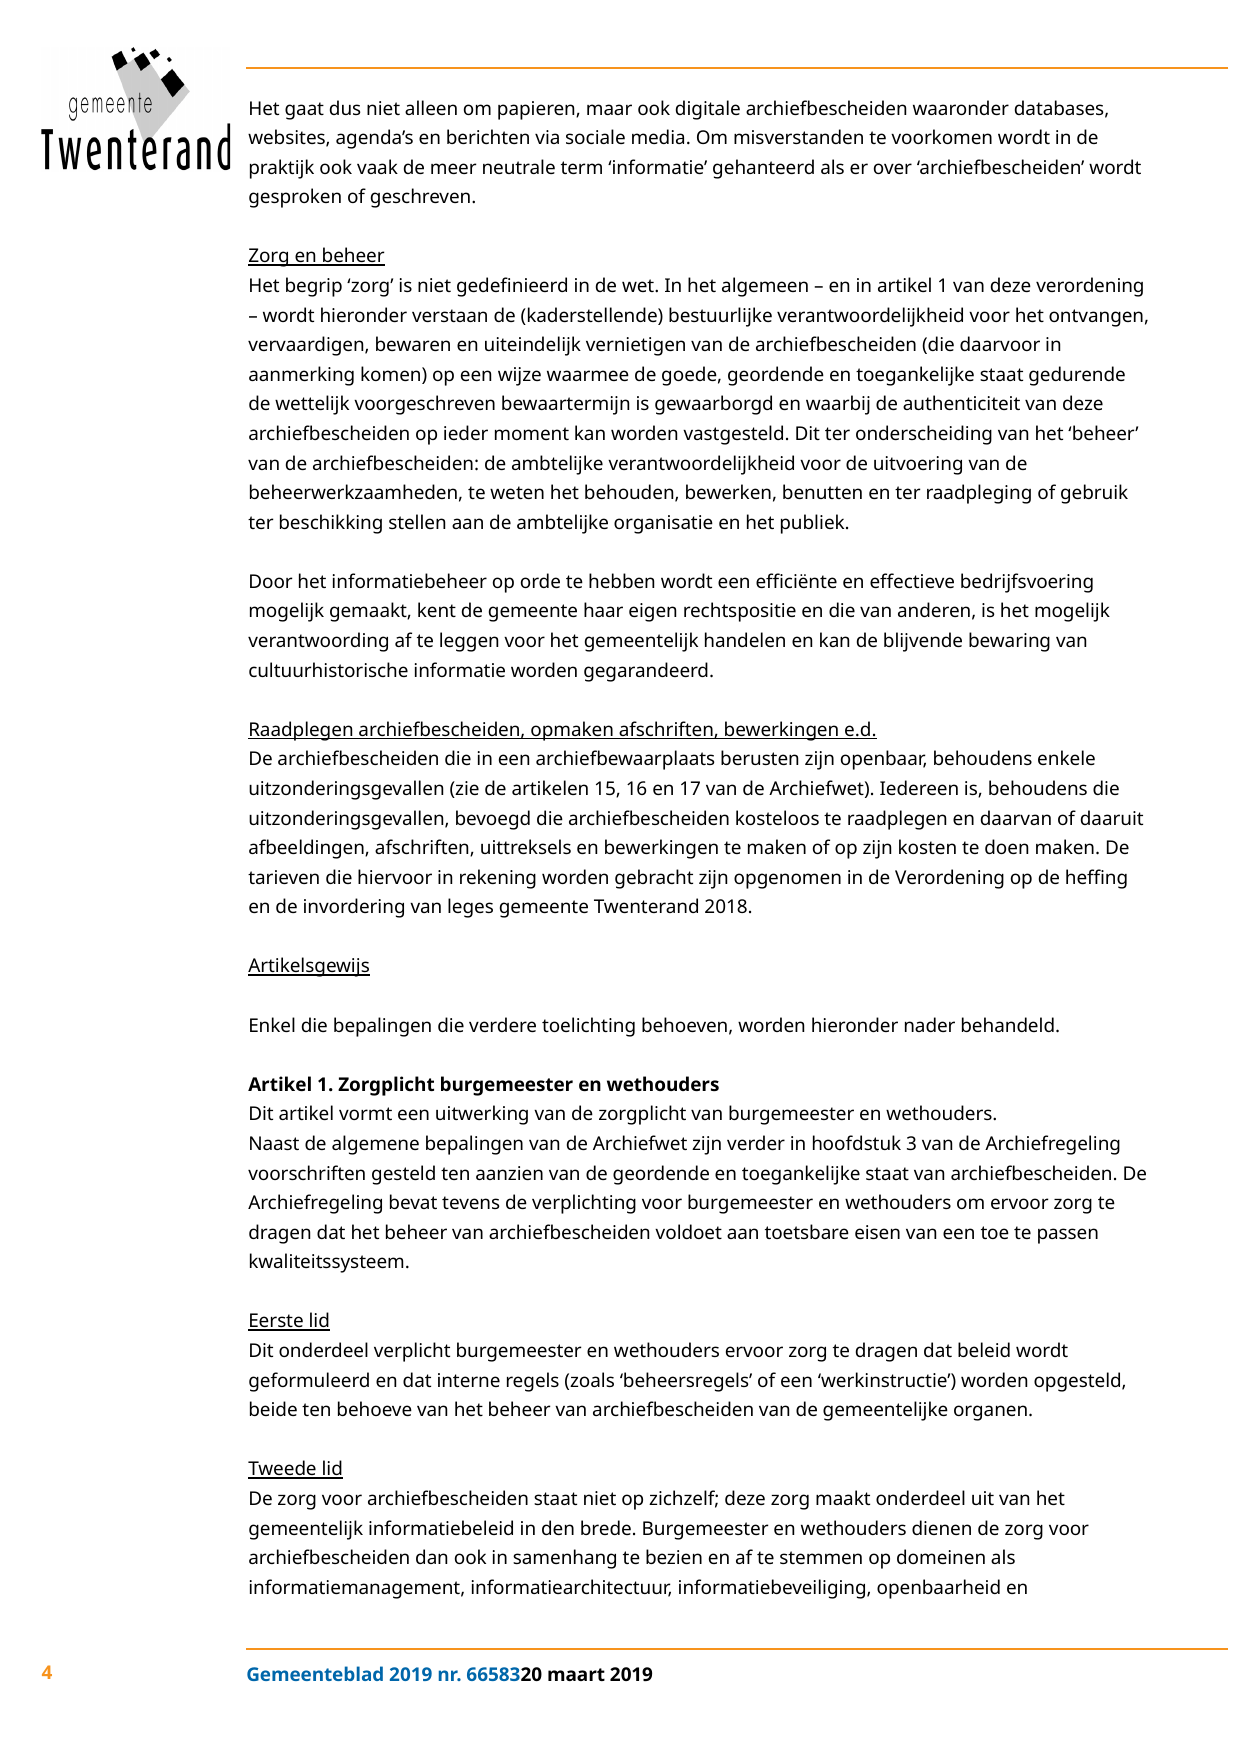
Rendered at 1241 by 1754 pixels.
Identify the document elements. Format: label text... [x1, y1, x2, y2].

text Het gaat dus niet alleen om papieren, maar ook digitale archiefbescheiden waaronder databases, websites, agenda’s en berichten via sociale media. Om misverstanden te voorkomen wordt in de praktijk ook vaak de meer neutrale term ‘informatie’ gehanteerd als er over ‘archiefbescheiden’ wordt gesproken of geschreven. [248, 95, 1152, 209]
text Eerste lid [248, 1308, 1152, 1333]
picture [41, 47, 231, 172]
text Dit artikel vormt een uitwerking van de zorgplicht van burgemeester en wethouders. [248, 1101, 1152, 1126]
text Zorg en beheer [248, 243, 1152, 268]
text Raadplegen archiefbescheiden, opmaken afschriften, bewerkingen e.d. [248, 716, 1152, 742]
text Door het informatiebeheer op orde te hebben wordt een efficiënte en effectieve bedrijfsvoering mogelijk gemaakt, kent de gemeente haar eigen rechtspositie en die van anderen, is het mogelijk verantwoording af te leggen voor het gemeentelijk handelen en kan de blijvende bewaring van cultuurhistorische informatie worden gegarandeerd. [248, 568, 1152, 683]
text De archiefbescheiden die in een archiefbewaarplaats berusten zijn openbaar, behoudens enkele uitzonderingsgevallen (zie de artikelen 15, 16 en 17 van de Archiefwet). Iedereen is, behoudens die uitzonderingsgevallen, bevoegd die archiefbescheiden kosteloos te raadplegen en daarvan of daaruit afbeeldingen, afschriften, uittreksels en bewerkingen te maken of op zijn kosten te doen maken. De tarieven die hiervoor in rekening worden gebracht zijn opgenomen in de Verordening op de heffing en de invordering van leges gemeente Twenterand 2018. [248, 746, 1152, 919]
text Naast de algemene bepalingen van de Archiefwet zijn verder in hoofdstuk 3 van de Archiefregeling voorschriften gesteld ten aanzien van de geordende en toegankelijke staat van archiefbescheiden. De Archiefregeling bevat tevens de verplichting voor burgemeester en wethouders om ervoor zorg te dragen dat het beheer van archiefbescheiden voldoet aan toetsbare eisen van een toe te passen kwaliteitssysteem. [248, 1130, 1152, 1274]
text Artikel 1. Zorgplicht burgemeester en wethouders [248, 1071, 1152, 1097]
text Tweede lid [248, 1456, 1152, 1481]
text De zorg voor archiefbescheiden staat niet op zichzelf; deze zorg maakt onderdeel uit van het gemeentelijk informatiebeleid in den brede. Burgemeester en wethouders dienen de zorg voor archiefbescheiden dan ook in samenhang te bezien en af te stemmen op domeinen als informatiemanagement, informatiearchitectuur, informatiebeveiliging, openbaarheid en [248, 1485, 1152, 1600]
text Enkel die bepalingen die verdere toelichting behoeven, worden hieronder nader behandeld. [248, 1012, 1152, 1038]
text Artikelsgewijs [248, 953, 1152, 978]
text Het begrip ‘zorg’ is niet gedefinieerd in de wet. In het algemeen – en in artikel 1 van deze verordening – wordt hieronder verstaan de (kaderstellende) bestuurlijke verantwoordelijkheid voor het ontvangen, vervaardigen, bewaren en uiteindelijk vernietigen van de archiefbescheiden (die daarvoor in aanmerking komen) op een wijze waarmee de goede, geordende en toegankelijke staat gedurende de wettelijk voorgeschreven bewaartermijn is gewaarborgd en waarbij de authenticiteit van deze archiefbescheiden op ieder moment kan worden vastgesteld. Dit ter onderscheiding van het ‘beheer’ van de archiefbescheiden: de ambtelijke verantwoordelijkheid voor de uitvoering van de beheerwerkzaamheden, te weten het behouden, bewerken, benutten en ter raadpleging of gebruik ter beschikking stellen aan de ambtelijke organisatie en het publiek. [248, 272, 1152, 535]
text Dit onderdeel verplicht burgemeester en wethouders ervoor zorg te dragen dat beleid wordt geformuleerd en dat interne regels (zoals ‘beheersregels’ of een ‘werkinstructie’) worden opgesteld, beide ten behoeve van het beheer van archiefbescheiden van de gemeentelijke organen. [248, 1337, 1152, 1422]
